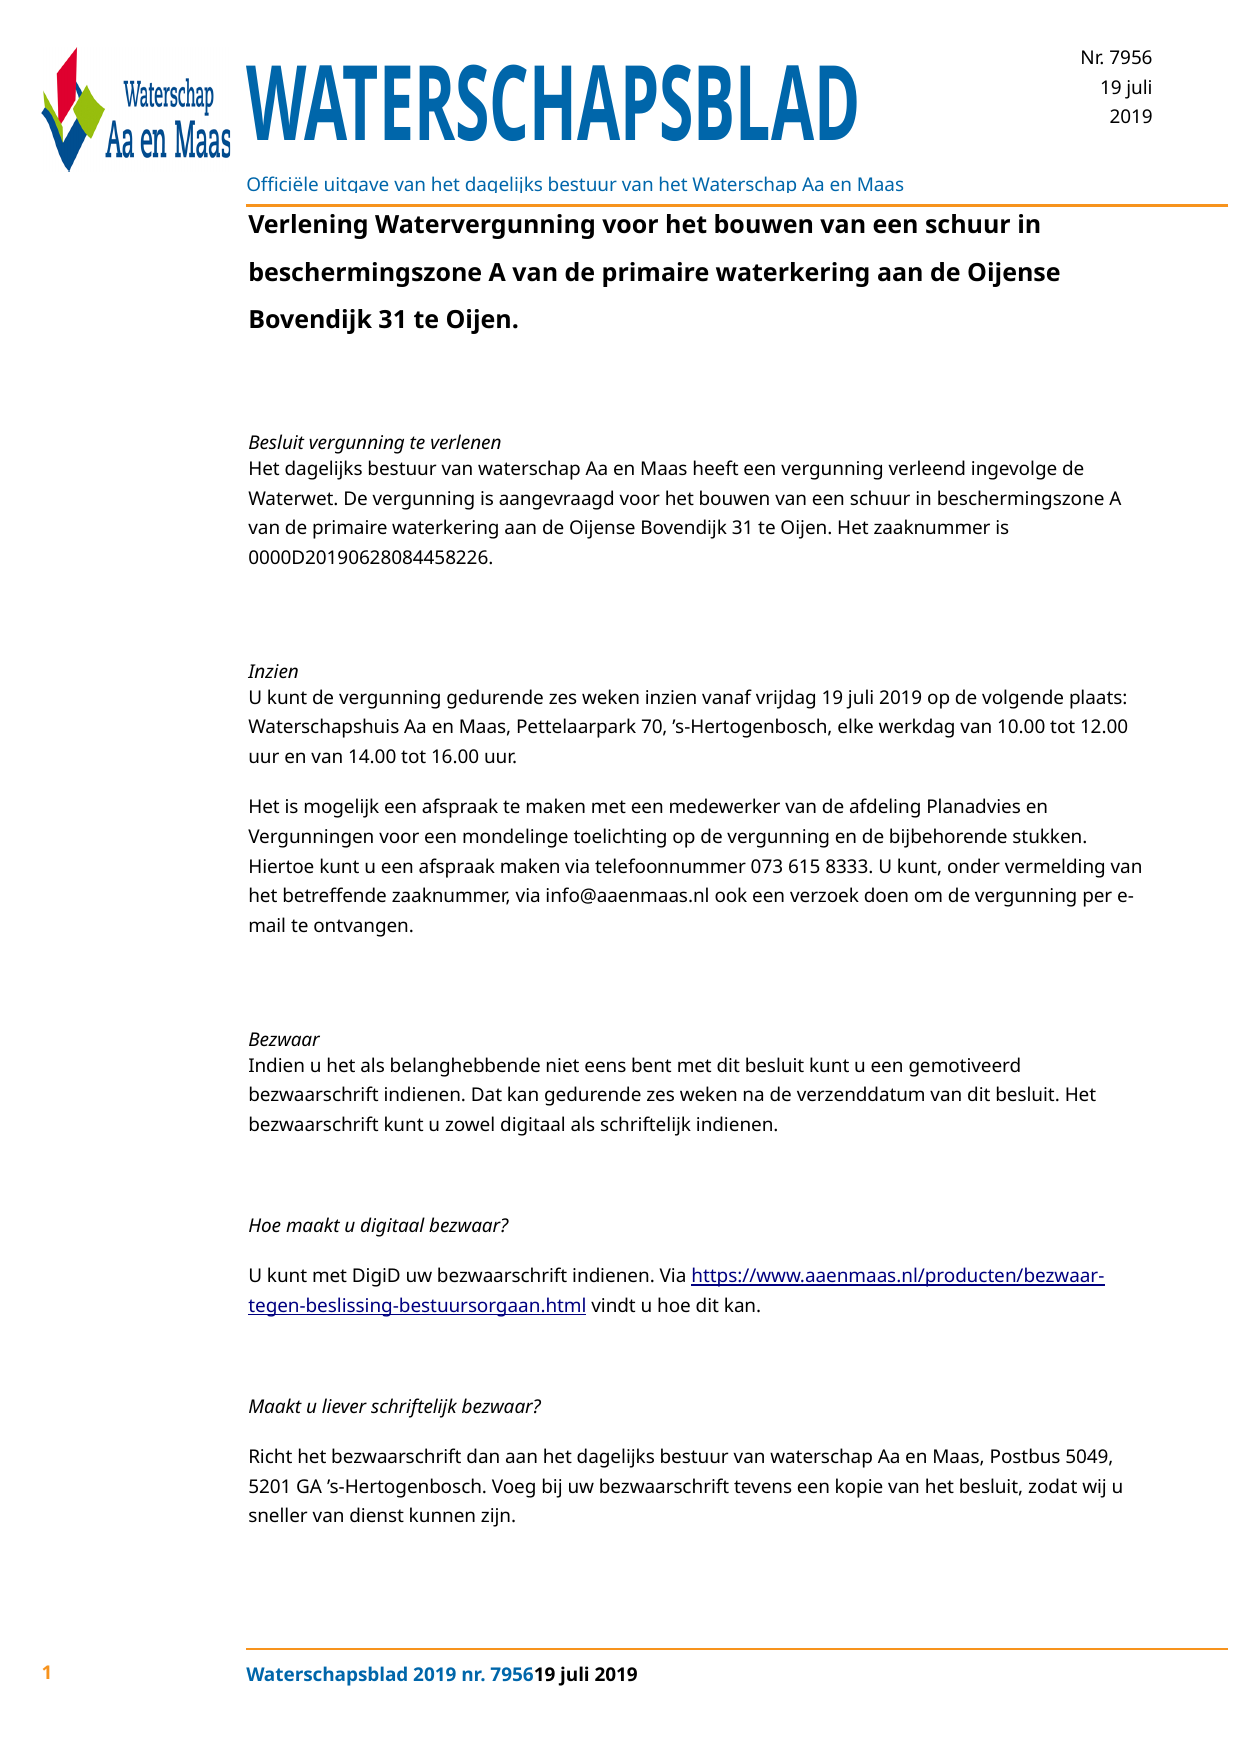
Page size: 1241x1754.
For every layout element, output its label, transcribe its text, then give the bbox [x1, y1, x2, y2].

text Verlening Watervergunning voor het bouwen van een schuur in beschermingszone A van de primaire waterkering aan de Oijense Bovendijk 31 te Oijen. [248, 207, 1152, 336]
text U kunt de vergunning gedurende zes weken inzien vanaf vrijdag 19 juli 2019 op de volgende plaats: Waterschapshuis Aa en Maas, Pettelaarpark 70, ’s-Hertogenbosch, elke werkdag van 10.00 tot 12.00 uur en van 14.00 tot 16.00 uur. [248, 684, 1152, 769]
text Bezwaar [248, 1026, 1152, 1052]
text Besluit vergunning te verlenen [248, 429, 1152, 455]
picture [41, 47, 231, 172]
text Het is mogelijk een afspraak te maken met een medewerker van de afdeling Planadvies en Vergunningen voor een mondelinge toelichting op de vergunning en de bijbehorende stukken. Hiertoe kunt u een afspraak maken via telefoonnummer 073 615 8333. U kunt, onder vermelding van het betreffende zaaknummer, via info@aaenmaas.nl ook een verzoek doen om de vergunning per e-mail te ontvangen. [248, 794, 1152, 938]
text Het dagelijks bestuur van waterschap Aa en Maas heeft een vergunning verleend ingevolge de Waterwet. De vergunning is aangevraagd voor het bouwen van een schuur in beschermingszone A van de primaire waterkering aan de Oijense Bovendijk 31 te Oijen. Het zaaknummer is 0000D20190628084458226. [248, 455, 1152, 570]
text Hoe maakt u digitaal bezwaar? [248, 1212, 1152, 1238]
text Maakt u liever schriftelijk bezwaar? [248, 1393, 1152, 1419]
text Inzien [248, 658, 1152, 684]
text U kunt met DigiD uw bezwaarschrift indienen. Via https://www.aaenmaas.nl/producten/bezwaar-tegen-beslissing-bestuursorgaan.html vindt u hoe dit kan. [248, 1262, 1152, 1318]
text Indien u het als belanghebbende niet eens bent met dit besluit kunt u een gemotiveerd bezwaarschrift indienen. Dat kan gedurende zes weken na de verzenddatum van dit besluit. Het bezwaarschrift kunt u zowel digitaal als schriftelijk indienen. [248, 1052, 1152, 1137]
text Richt het bezwaarschrift dan aan het dagelijks bestuur van waterschap Aa en Maas, Postbus 5049, 5201 GA ’s-Hertogenbosch. Voeg bij uw bezwaarschrift tevens een kopie van het besluit, zodat wij u sneller van dienst kunnen zijn. [248, 1443, 1152, 1528]
